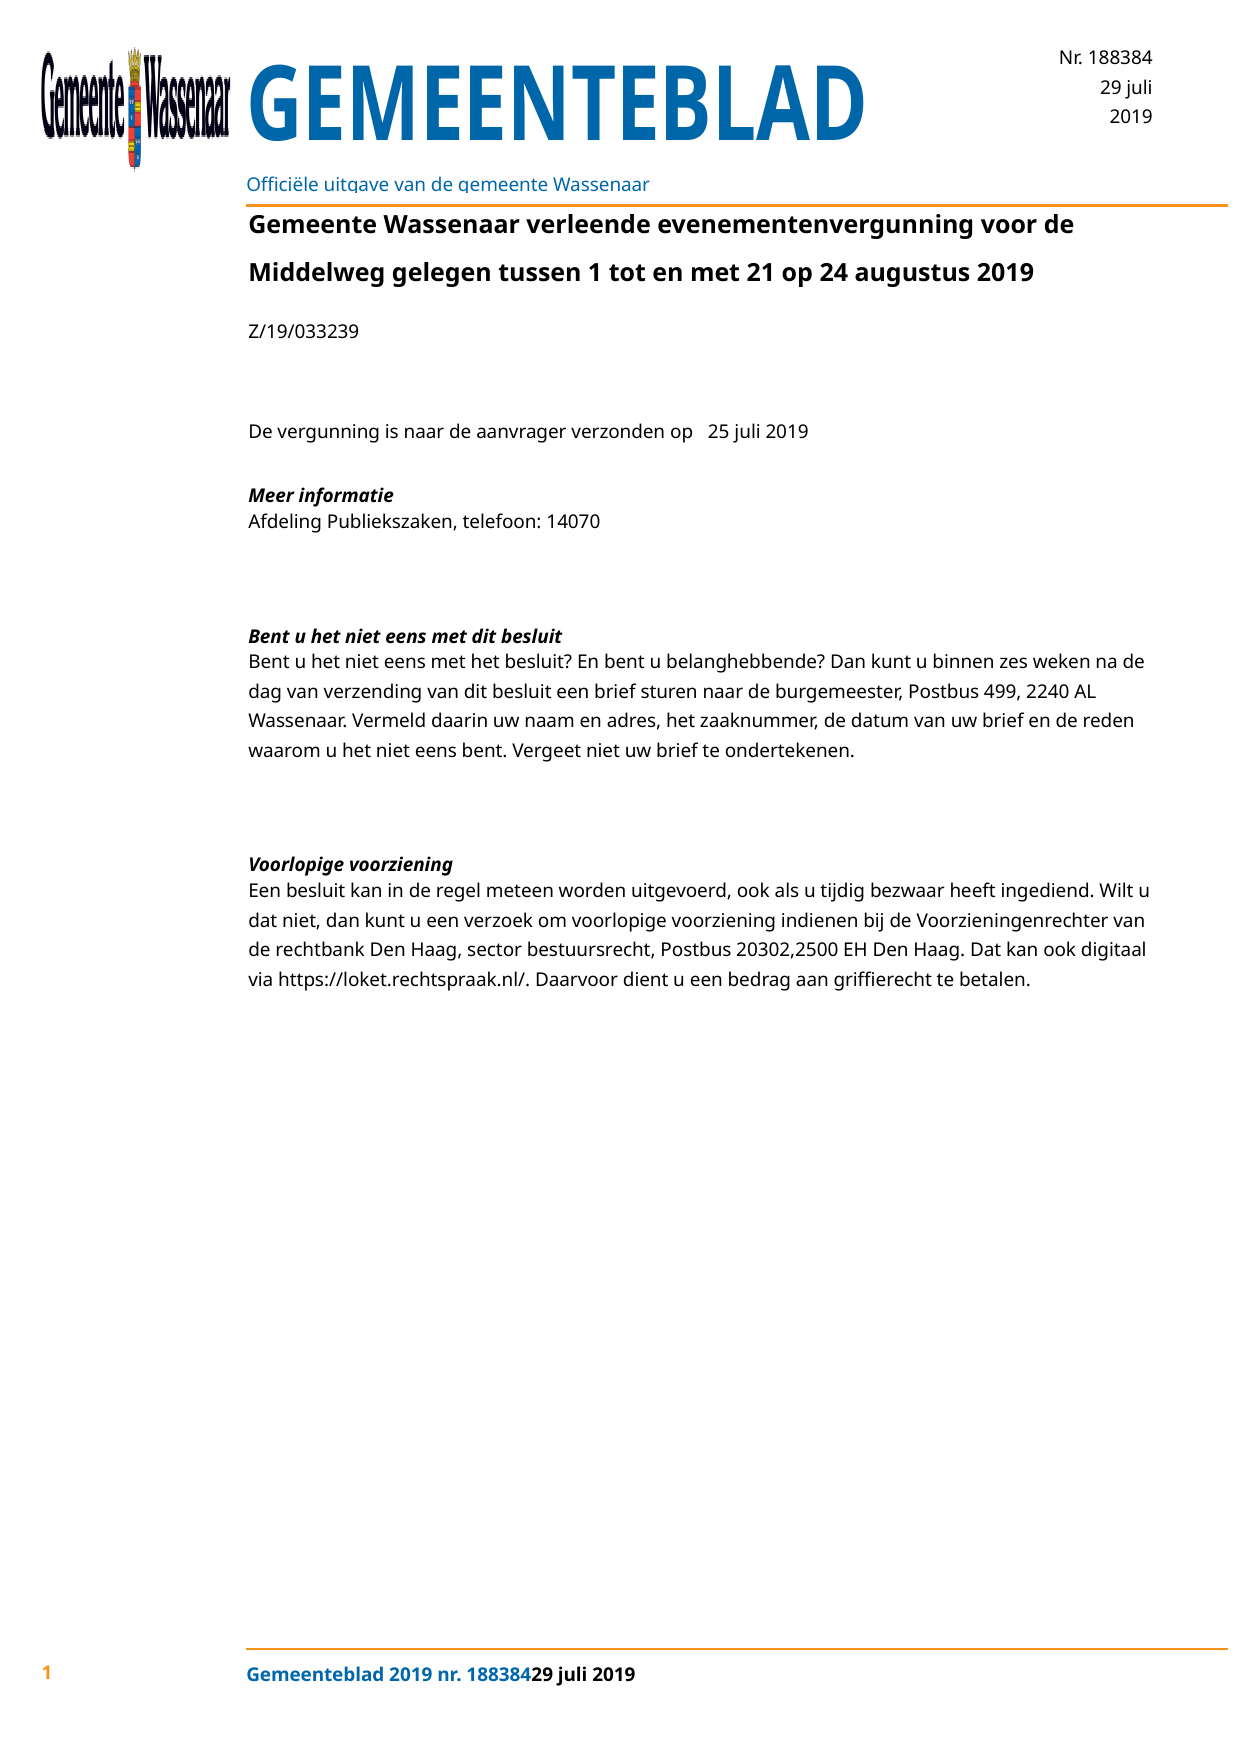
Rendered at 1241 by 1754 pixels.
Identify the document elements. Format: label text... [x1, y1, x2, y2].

text Voorlopige voorziening [248, 852, 1152, 877]
text Meer informatie [248, 483, 1152, 508]
picture [41, 47, 231, 172]
text Bent u het niet eens met het besluit? En bent u belanghebbende? Dan kunt u binnen zes weken na de dag van verzending van dit besluit een brief sturen naar de burgemeester, Postbus 499, 2240 AL Wassenaar. Vermeld daarin uw naam en adres, het zaaknummer, de datum van uw brief en de reden waarom u het niet eens bent. Vergeet niet uw brief te ondertekenen. [248, 648, 1152, 763]
text Afdeling Publiekszaken, telefoon: 14070 [248, 508, 1152, 534]
text Z/19/033239 [248, 318, 1152, 344]
text Gemeente Wassenaar verleende evenementenvergunning voor de Middelweg gelegen tussen 1 tot en met 21 op 24 augustus 2019 [248, 207, 1152, 288]
text Bent u het niet eens met dit besluit [248, 623, 1152, 648]
text De vergunning is naar de aanvrager verzonden op 25 juli 2019 [248, 419, 1152, 444]
text Een besluit kan in de regel meteen worden uitgevoerd, ook als u tijdig bezwaar heeft ingediend. Wilt u dat niet, dan kunt u een verzoek om voorlopige voorziening indienen bij de Voorzieningenrechter van de rechtbank Den Haag, sector bestuursrecht, Postbus 20302,2500 EH Den Haag. Dat kan ook digitaal via https://loket.rechtspraak.nl/. Daarvoor dient u een bedrag aan griffierecht te betalen. [248, 877, 1152, 992]
